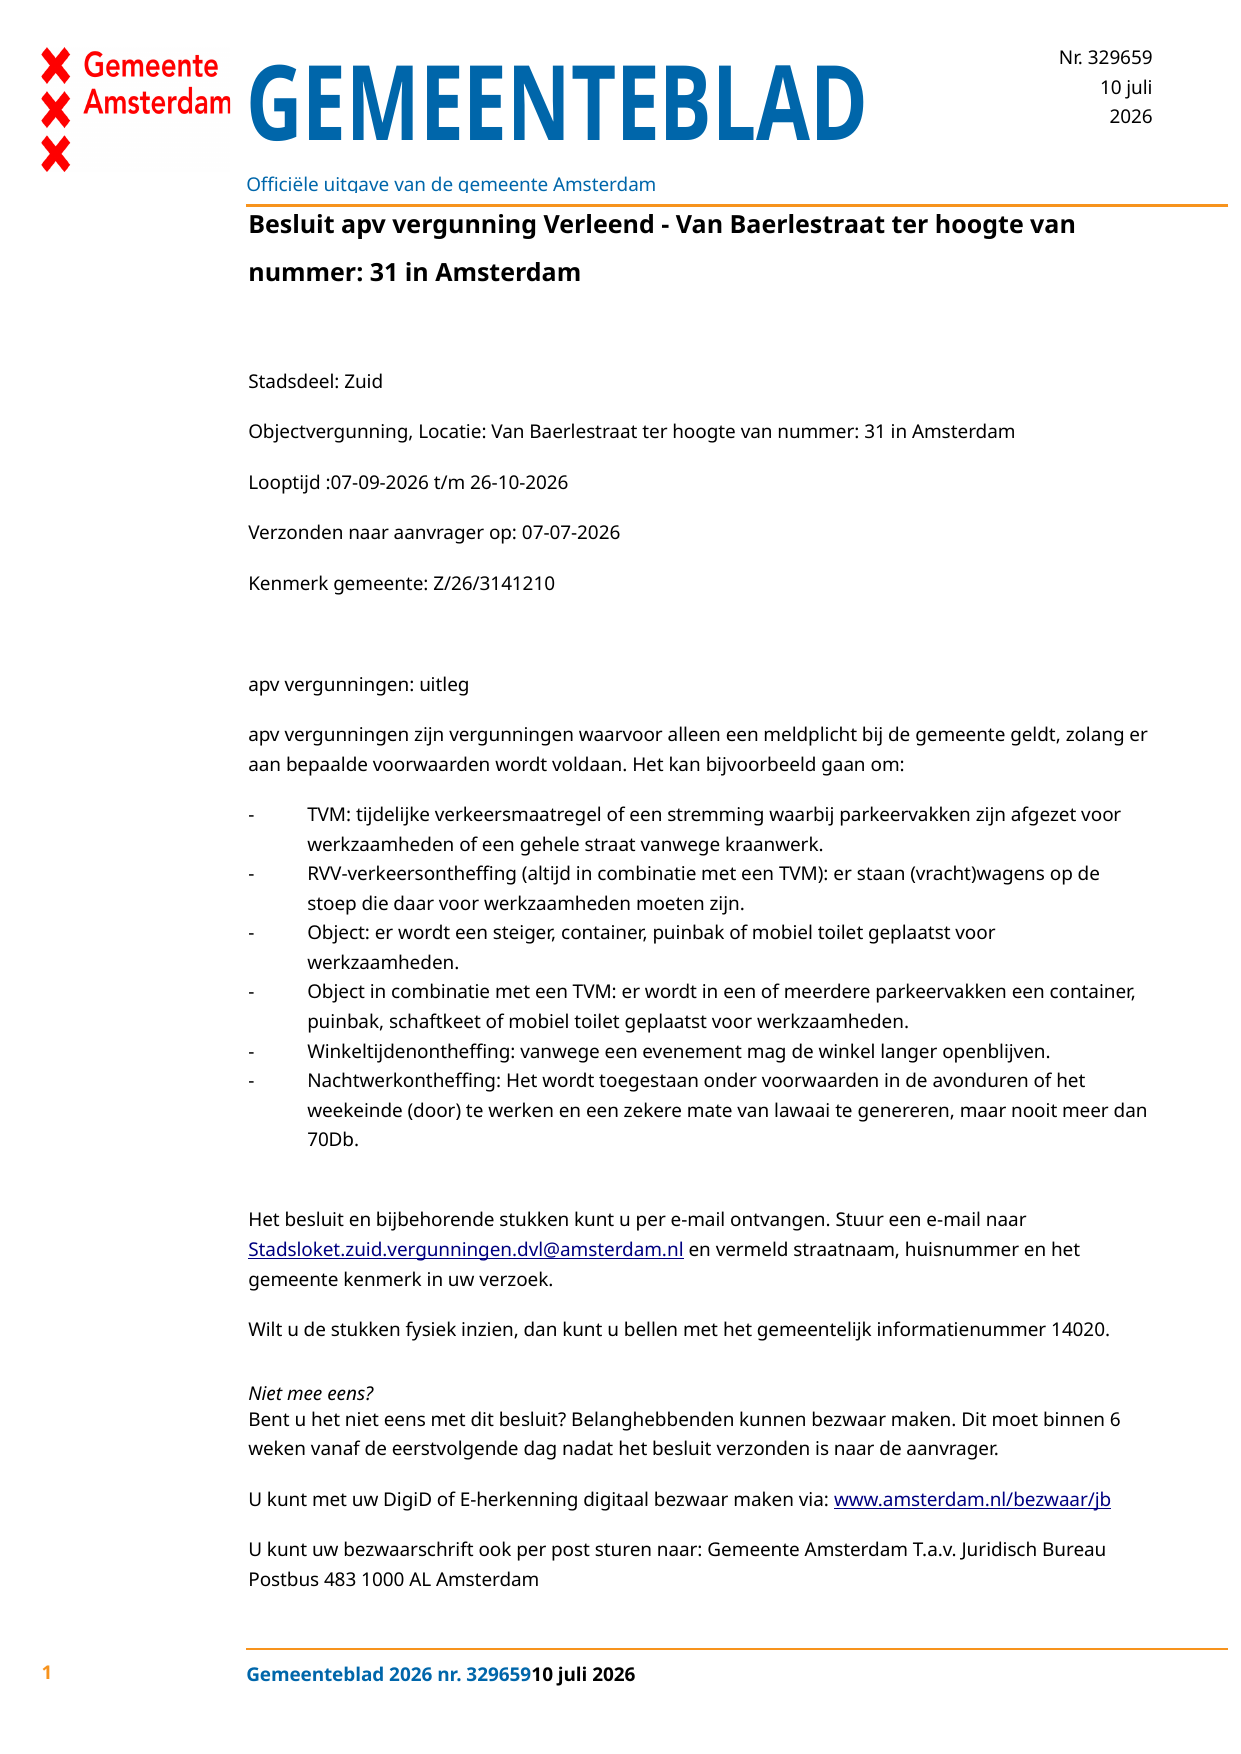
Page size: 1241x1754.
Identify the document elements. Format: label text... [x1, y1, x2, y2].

list Nachtwerkontheffing: Het wordt toegestaan onder voorwaarden in de avonduren of het weekeinde (door) te werken en een zekere mate van lawaai te genereren, maar nooit meer dan 70Db. [248, 1067, 1152, 1152]
list Object in combinatie met een TVM: er wordt in een of meerdere parkeervakken een container, puinbak, schaftkeet of mobiel toilet geplaatst voor werkzaamheden. [248, 979, 1152, 1034]
text apv vergunningen: uitleg [248, 671, 1152, 697]
list Object: er wordt een steiger, container, puinbak of mobiel toilet geplaatst voor werkzaamheden. [248, 919, 1152, 975]
text Wilt u de stukken fysiek inzien, dan kunt u bellen met het gemeentelijk informatienummer 14020. [248, 1316, 1152, 1342]
text apv vergunningen zijn vergunningen waarvoor alleen een meldplicht bij de gemeente geldt, zolang er aan bepaalde voorwaarden wordt voldaan. Het kan bijvoorbeeld gaan om: [248, 721, 1152, 777]
text U kunt met uw DigiD of E-herkenning digitaal bezwaar maken via: www.amsterdam.nl/bezwaar/jb [248, 1486, 1152, 1512]
text Verzonden naar aanvrager op: 07-07-2026 [248, 519, 1152, 545]
picture [41, 47, 231, 172]
text Looptijd :07-09-2026 t/m 26-10-2026 [248, 469, 1152, 495]
text U kunt uw bezwaarschrift ook per post sturen naar: Gemeente Amsterdam T.a.v. Juridisch Bureau Postbus 483 1000 AL Amsterdam [248, 1536, 1152, 1592]
text Het besluit en bijbehorende stukken kunt u per e-mail ontvangen. Stuur een e-mail naar Stadsloket.zuid.vergunningen.dvl@amsterdam.nl en vermeld straatnaam, huisnummer en het gemeente kenmerk in uw verzoek. [248, 1207, 1152, 1292]
text Kenmerk gemeente: Z/26/3141210 [248, 570, 1152, 596]
text Niet mee eens? [248, 1380, 1152, 1406]
text Objectvergunning, Locatie: Van Baerlestraat ter hoogte van nummer: 31 in Amsterdam [248, 419, 1152, 444]
text Bent u het niet eens met dit besluit? Belanghebbenden kunnen bezwaar maken. Dit moet binnen 6 weken vanaf de eerstvolgende dag nadat het besluit verzonden is naar de aanvrager. [248, 1406, 1152, 1461]
list TVM: tijdelijke verkeersmaatregel of een stremming waarbij parkeervakken zijn afgezet voor werkzaamheden of een gehele straat vanwege kraanwerk. [248, 801, 1152, 857]
list RVV-verkeersontheffing (altijd in combinatie met een TVM): er staan (vracht)wagens op de stoep die daar voor werkzaamheden moeten zijn. [248, 860, 1152, 916]
text Stadsdeel: Zuid [248, 368, 1152, 394]
list Winkeltijdenontheffing: vanwege een evenement mag de winkel langer openblijven. [248, 1038, 1152, 1064]
text Besluit apv vergunning Verleend - Van Baerlestraat ter hoogte van nummer: 31 in Amsterdam [248, 207, 1152, 288]
